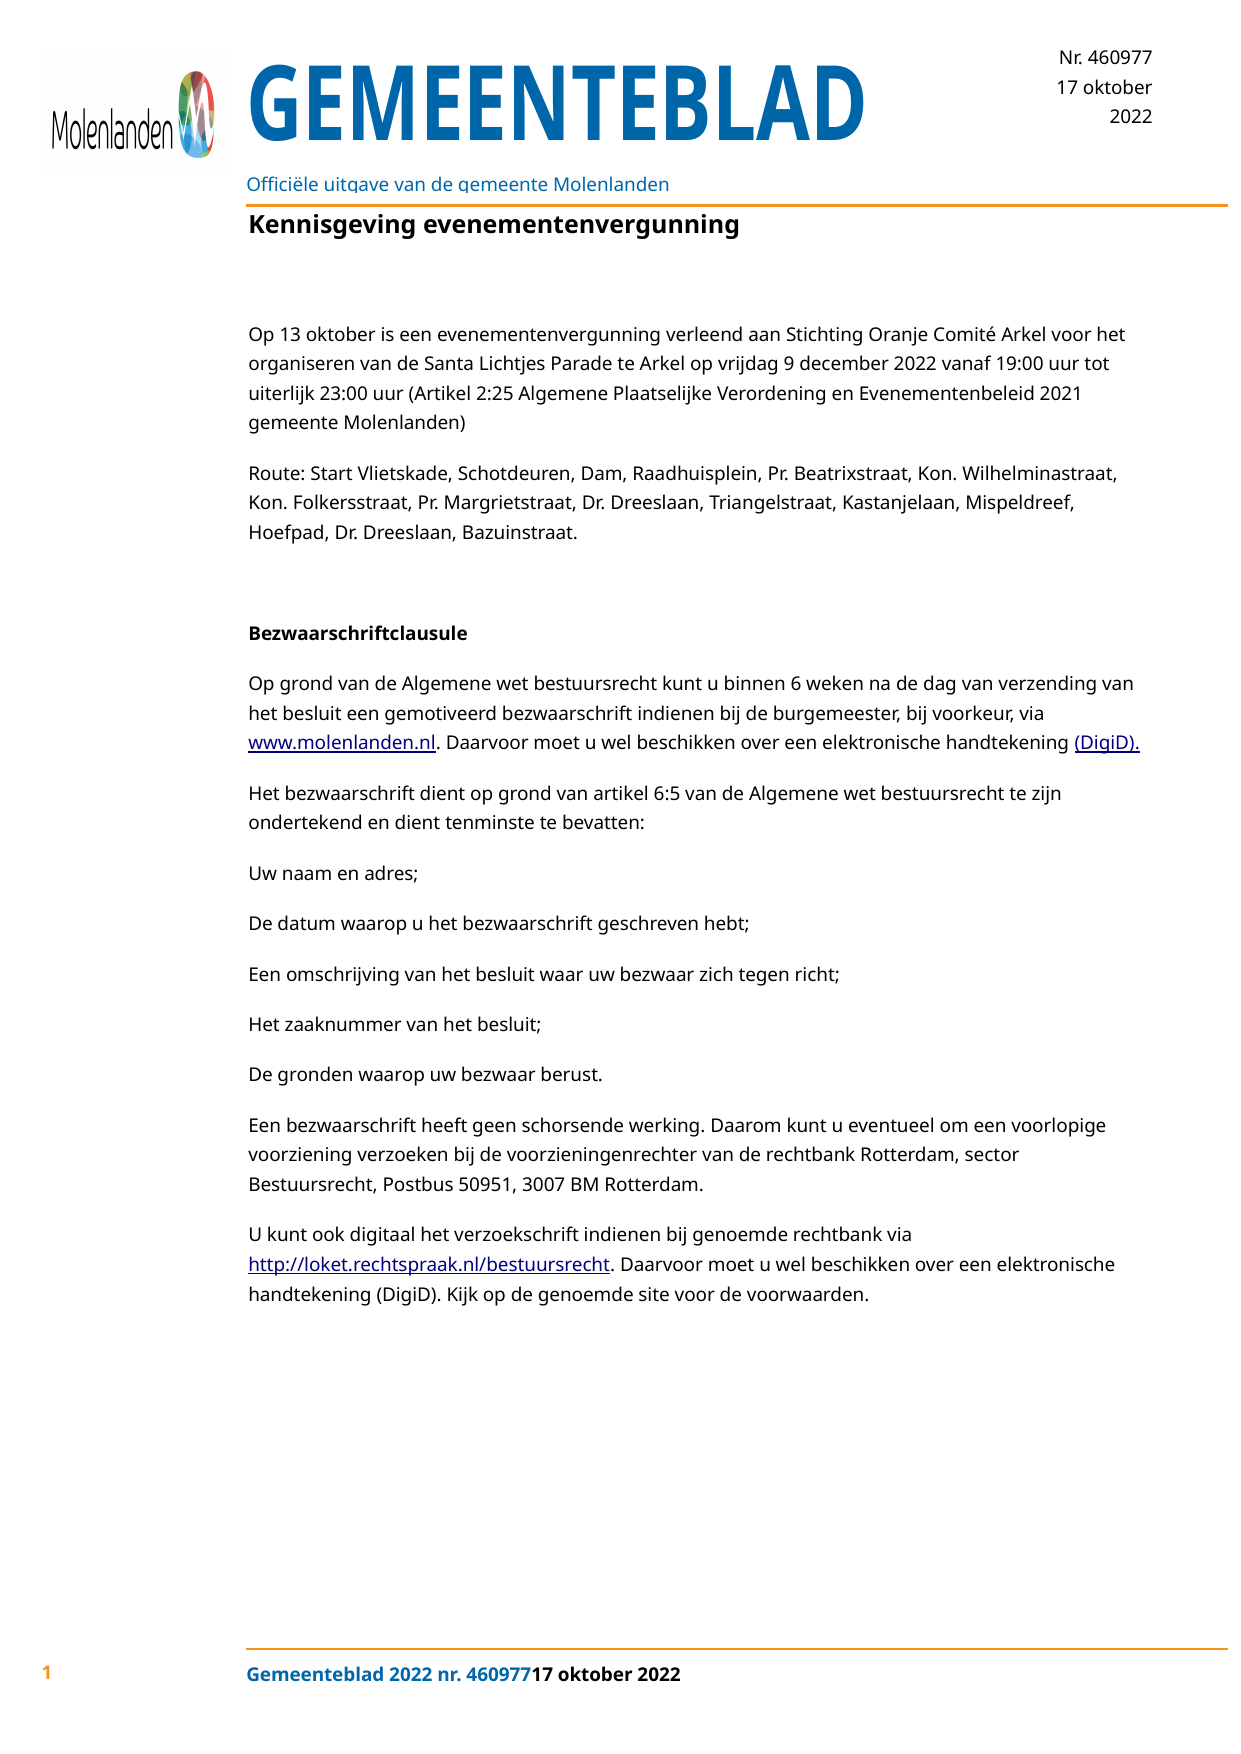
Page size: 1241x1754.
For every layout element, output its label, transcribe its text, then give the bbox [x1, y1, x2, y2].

text U kunt ook digitaal het verzoekschrift indienen bij genoemde rechtbank via http://loket.rechtspraak.nl/bestuursrecht. Daarvoor moet u wel beschikken over een elektronische handtekening (DigiD). Kijk op de genoemde site voor de voorwaarden. [248, 1222, 1152, 1306]
text Op 13 oktober is een evenementenvergunning verleend aan Stichting Oranje Comité Arkel voor het organiseren van de Santa Lichtjes Parade te Arkel op vrijdag 9 december 2022 vanaf 19:00 uur tot uiterlijk 23:00 uur (Artikel 2:25 Algemene Plaatselijke Verordening en Evenementenbeleid 2021 gemeente Molenlanden) [248, 321, 1152, 435]
text Op grond van de Algemene wet bestuursrecht kunt u binnen 6 weken na de dag van verzending van het besluit een gemotiveerd bezwaarschrift indienen bij de burgemeester, bij voorkeur, via www.molenlanden.nl. Daarvoor moet u wel beschikken over een elektronische handtekening (DigiD). [248, 670, 1152, 755]
text De gronden waarop uw bezwaar berust. [248, 1062, 1152, 1087]
text Een bezwaarschrift heeft geen schorsende werking. Daarom kunt u eventueel om een voorlopige voorziening verzoeken bij de voorzieningenrechter van de rechtbank Rotterdam, sector Bestuursrecht, Postbus 50951, 3007 BM Rotterdam. [248, 1112, 1152, 1197]
text Het zaaknummer van het besluit; [248, 1011, 1152, 1037]
text Een omschrijving van het besluit waar uw bezwaar zich tegen richt; [248, 961, 1152, 986]
text Kennisgeving evenementenvergunning [248, 207, 1152, 241]
text Het bezwaarschrift dient op grond van artikel 6:5 van de Algemene wet bestuursrecht te zijn ondertekend en dient tenminste te bevatten: [248, 780, 1152, 835]
text Uw naam en adres; [248, 860, 1152, 886]
text De datum waarop u het bezwaarschrift geschreven hebt; [248, 910, 1152, 936]
text Route: Start Vlietskade, Schotdeuren, Dam, Raadhuisplein, Pr. Beatrixstraat, Kon. Wilhelminastraat, Kon. Folkersstraat, Pr. Margrietstraat, Dr. Dreeslaan, Triangelstraat, Kastanjelaan, Mispeldreef, Hoefpad, Dr. Dreeslaan, Bazuinstraat. [248, 460, 1152, 545]
text Bezwaarschriftclausule [248, 620, 1152, 646]
picture [41, 47, 231, 172]
